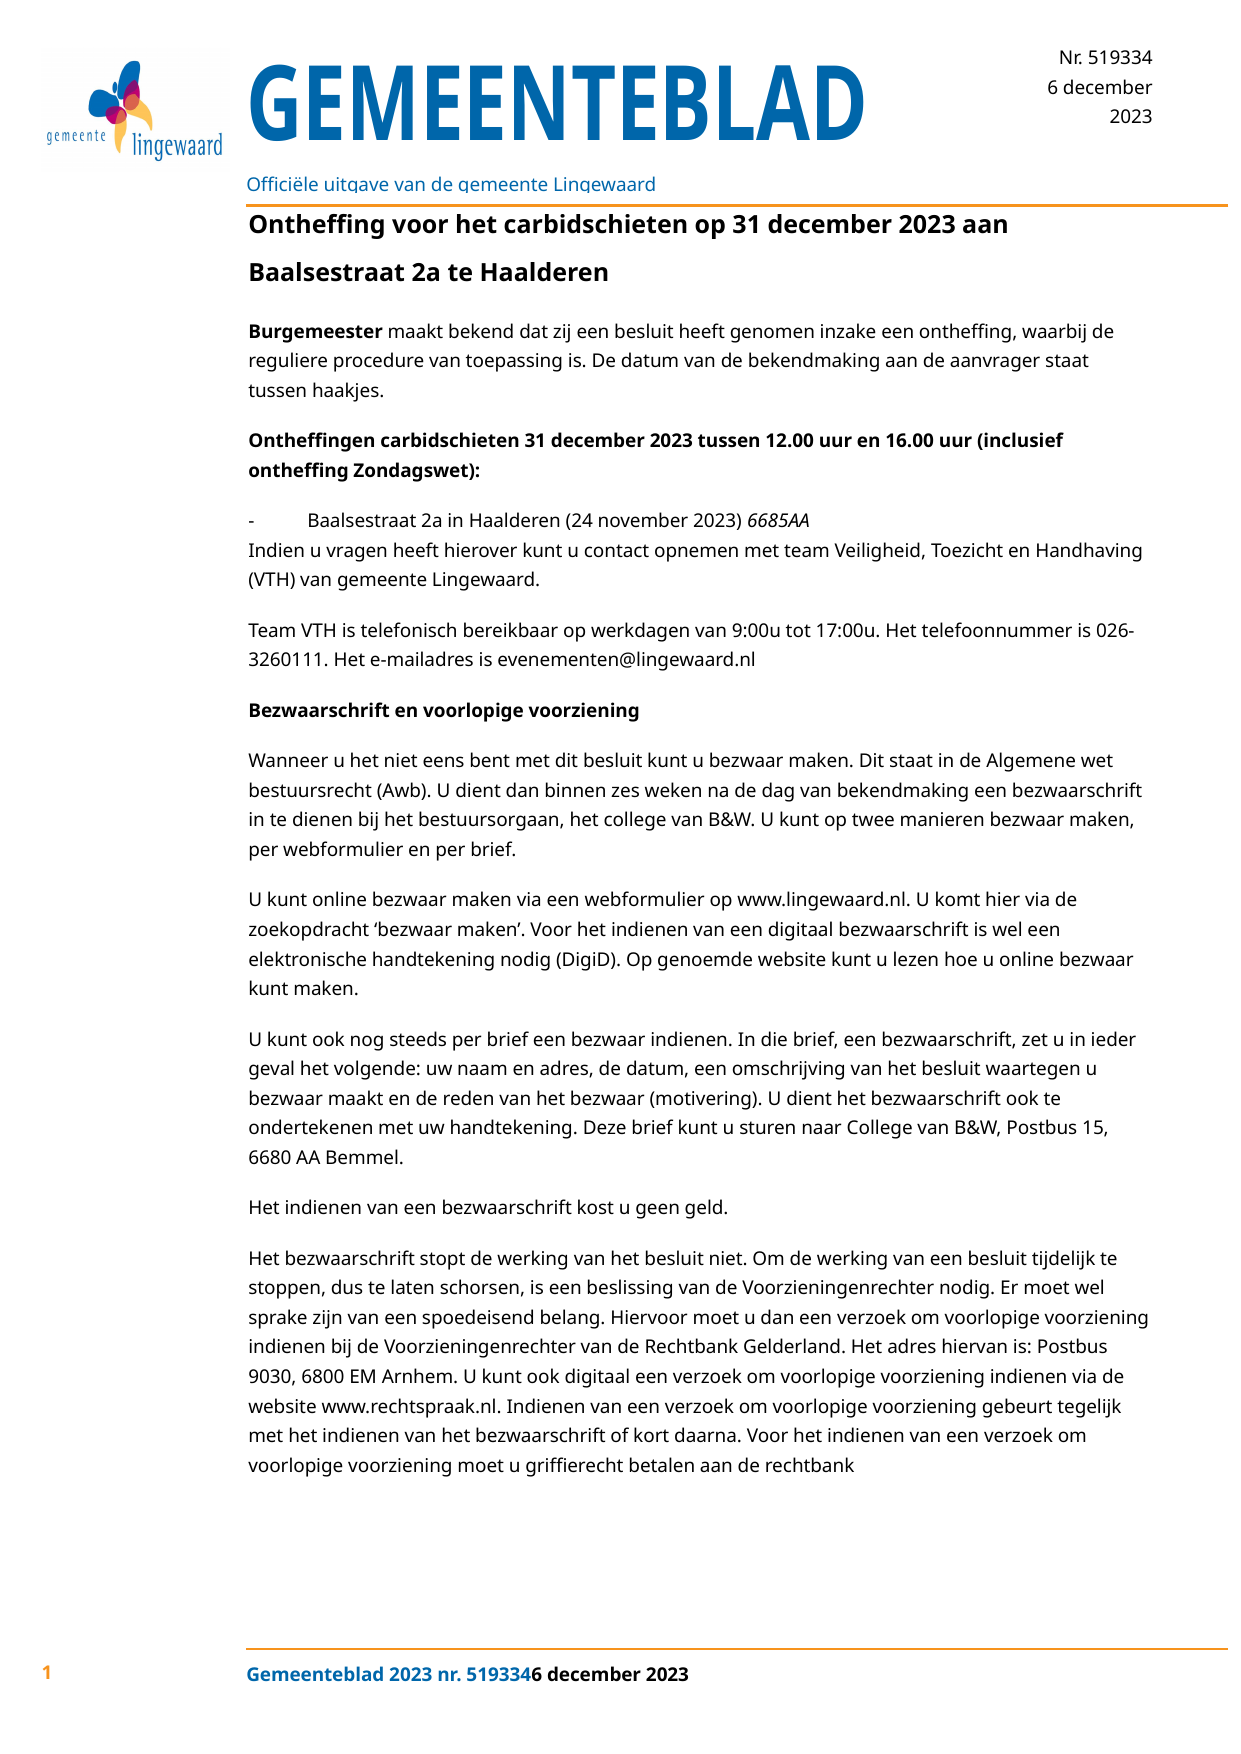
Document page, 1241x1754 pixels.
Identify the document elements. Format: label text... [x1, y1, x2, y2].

text Wanneer u het niet eens bent met dit besluit kunt u bezwaar maken. Dit staat in de Algemene wet bestuursrecht (Awb). U dient dan binnen zes weken na de dag van bekendmaking een bezwaarschrift in te dienen bij het bestuursorgaan, het college van B&W. U kunt op twee manieren bezwaar maken, per webformulier en per brief. [248, 747, 1152, 862]
text Indien u vragen heeft hierover kunt u contact opnemen met team Veiligheid, Toezicht en Handhaving (VTH) van gemeente Lingewaard. [248, 537, 1152, 592]
text Het bezwaarschrift stopt de werking van het besluit niet. Om de werking van een besluit tijdelijk te stoppen, dus te laten schorsen, is een beslissing van de Voorzieningenrechter nodig. Er moet wel sprake zijn van een spoedeisend belang. Hiervoor moet u dan een verzoek om voorlopige voorziening indienen bij de Voorzieningenrechter van de Rechtbank Gelderland. Het adres hiervan is: Postbus 9030, 6800 EM Arnhem. U kunt ook digitaal een verzoek om voorlopige voorziening indienen via de website www.rechtspraak.nl. Indienen van een verzoek om voorlopige voorziening gebeurt tegelijk met het indienen van het bezwaarschrift of kort daarna. Voor het indienen van een verzoek om voorlopige voorziening moet u griffierecht betalen aan de rechtbank [248, 1245, 1152, 1478]
text Ontheffingen carbidschieten 31 december 2023 tussen 12.00 uur en 16.00 uur (inclusief ontheffing Zondagswet): [248, 427, 1152, 483]
picture [41, 47, 231, 172]
text Burgemeester maakt bekend dat zij een besluit heeft genomen inzake een ontheffing, waarbij de reguliere procedure van toepassing is. De datum van de bekendmaking aan de aanvrager staat tussen haakjes. [248, 318, 1152, 403]
text U kunt ook nog steeds per brief een bezwaar indienen. In die brief, een bezwaarschrift, zet u in ieder geval het volgende: uw naam en adres, de datum, een omschrijving van het besluit waartegen u bezwaar maakt en de reden van het bezwaar (motivering). U dient het bezwaarschrift ook te ondertekenen met uw handtekening. Deze brief kunt u sturen naar College van B&W, Postbus 15, 6680 AA Bemmel. [248, 1026, 1152, 1170]
text U kunt online bezwaar maken via een webformulier op www.lingewaard.nl. U komt hier via de zoekopdracht ‘bezwaar maken’. Voor het indienen van een digitaal bezwaarschrift is wel een elektronische handtekening nodig (DigiD). Op genoemde website kunt u lezen hoe u online bezwaar kunt maken. [248, 887, 1152, 1001]
list Baalsestraat 2a in Haalderen (24 november 2023) 6685AA [248, 507, 1152, 533]
text Team VTH is telefonisch bereikbaar op werkdagen van 9:00u tot 17:00u. Het telefoonnummer is 026-3260111. Het e-mailadres is evenementen@lingewaard.nl [248, 617, 1152, 672]
text Het indienen van een bezwaarschrift kost u geen geld. [248, 1194, 1152, 1220]
text Bezwaarschrift en voorlopige voorziening [248, 697, 1152, 723]
text Ontheffing voor het carbidschieten op 31 december 2023 aan Baalsestraat 2a te Haalderen [248, 207, 1152, 288]
